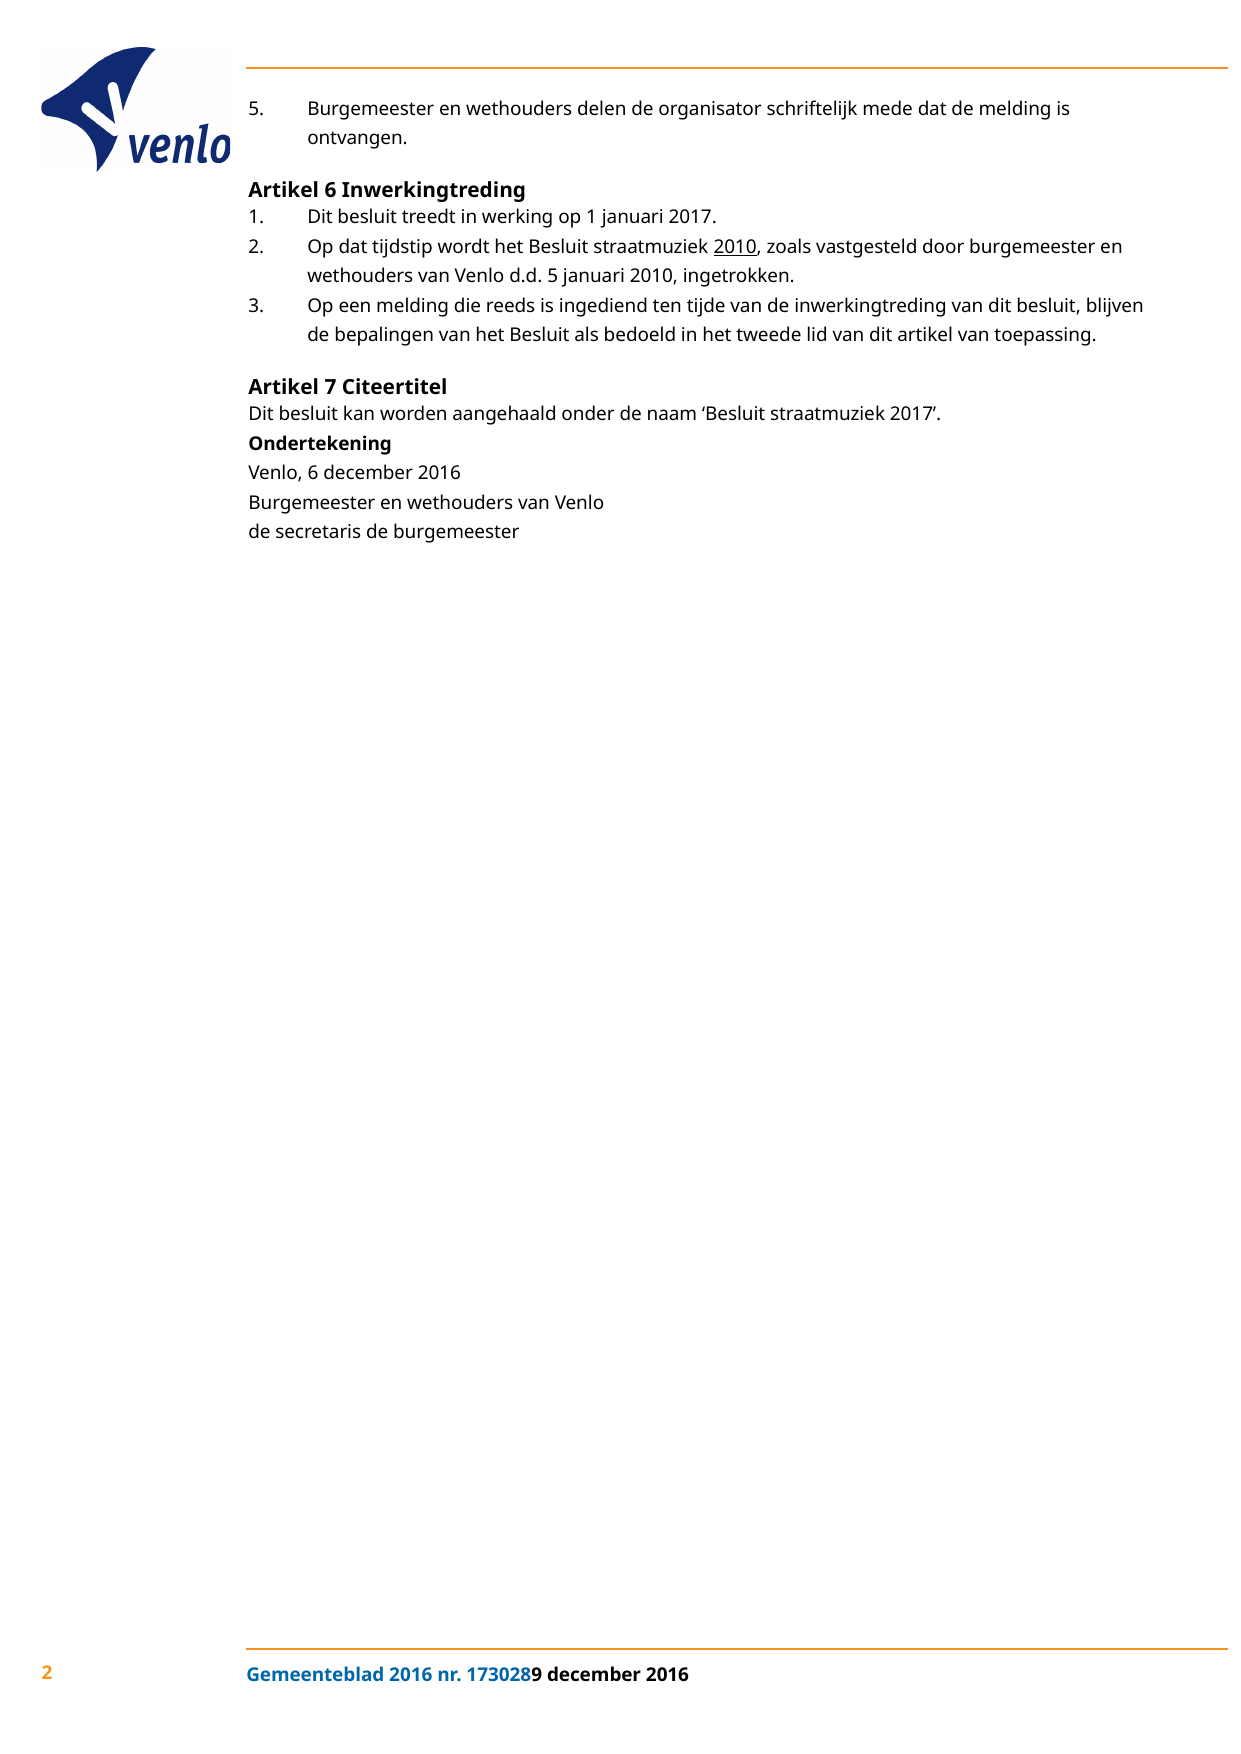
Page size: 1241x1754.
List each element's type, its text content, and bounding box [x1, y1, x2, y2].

list Op dat tijdstip wordt het Besluit straatmuziek 2010, zoals vastgesteld door burgemeester en wethouders van Venlo d.d. 5 januari 2010, ingetrokken. [248, 233, 1152, 288]
text Artikel 6 Inwerkingtreding [248, 175, 1152, 203]
list Dit besluit treedt in werking op 1 januari 2017. [248, 203, 1152, 229]
text Dit besluit kan worden aangehaald onder de naam ‘Besluit straatmuziek 2017’. [248, 400, 1152, 426]
text Venlo, 6 december 2016 [248, 459, 1152, 485]
text Burgemeester en wethouders van Venlo [248, 489, 1152, 515]
list Op een melding die reeds is ingediend ten tijde van de inwerkingtreding van dit besluit, blijven de bepalingen van het Besluit als bedoeld in het tweede lid van dit artikel van toepassing. [248, 292, 1152, 347]
text Artikel 7 Citeertitel [248, 372, 1152, 400]
text Ondertekening [248, 430, 1152, 456]
text de secretaris de burgemeester [248, 519, 1152, 544]
picture [41, 47, 231, 172]
list Burgemeester en wethouders delen de organisator schriftelijk mede dat de melding is ontvangen. [248, 95, 1152, 150]
